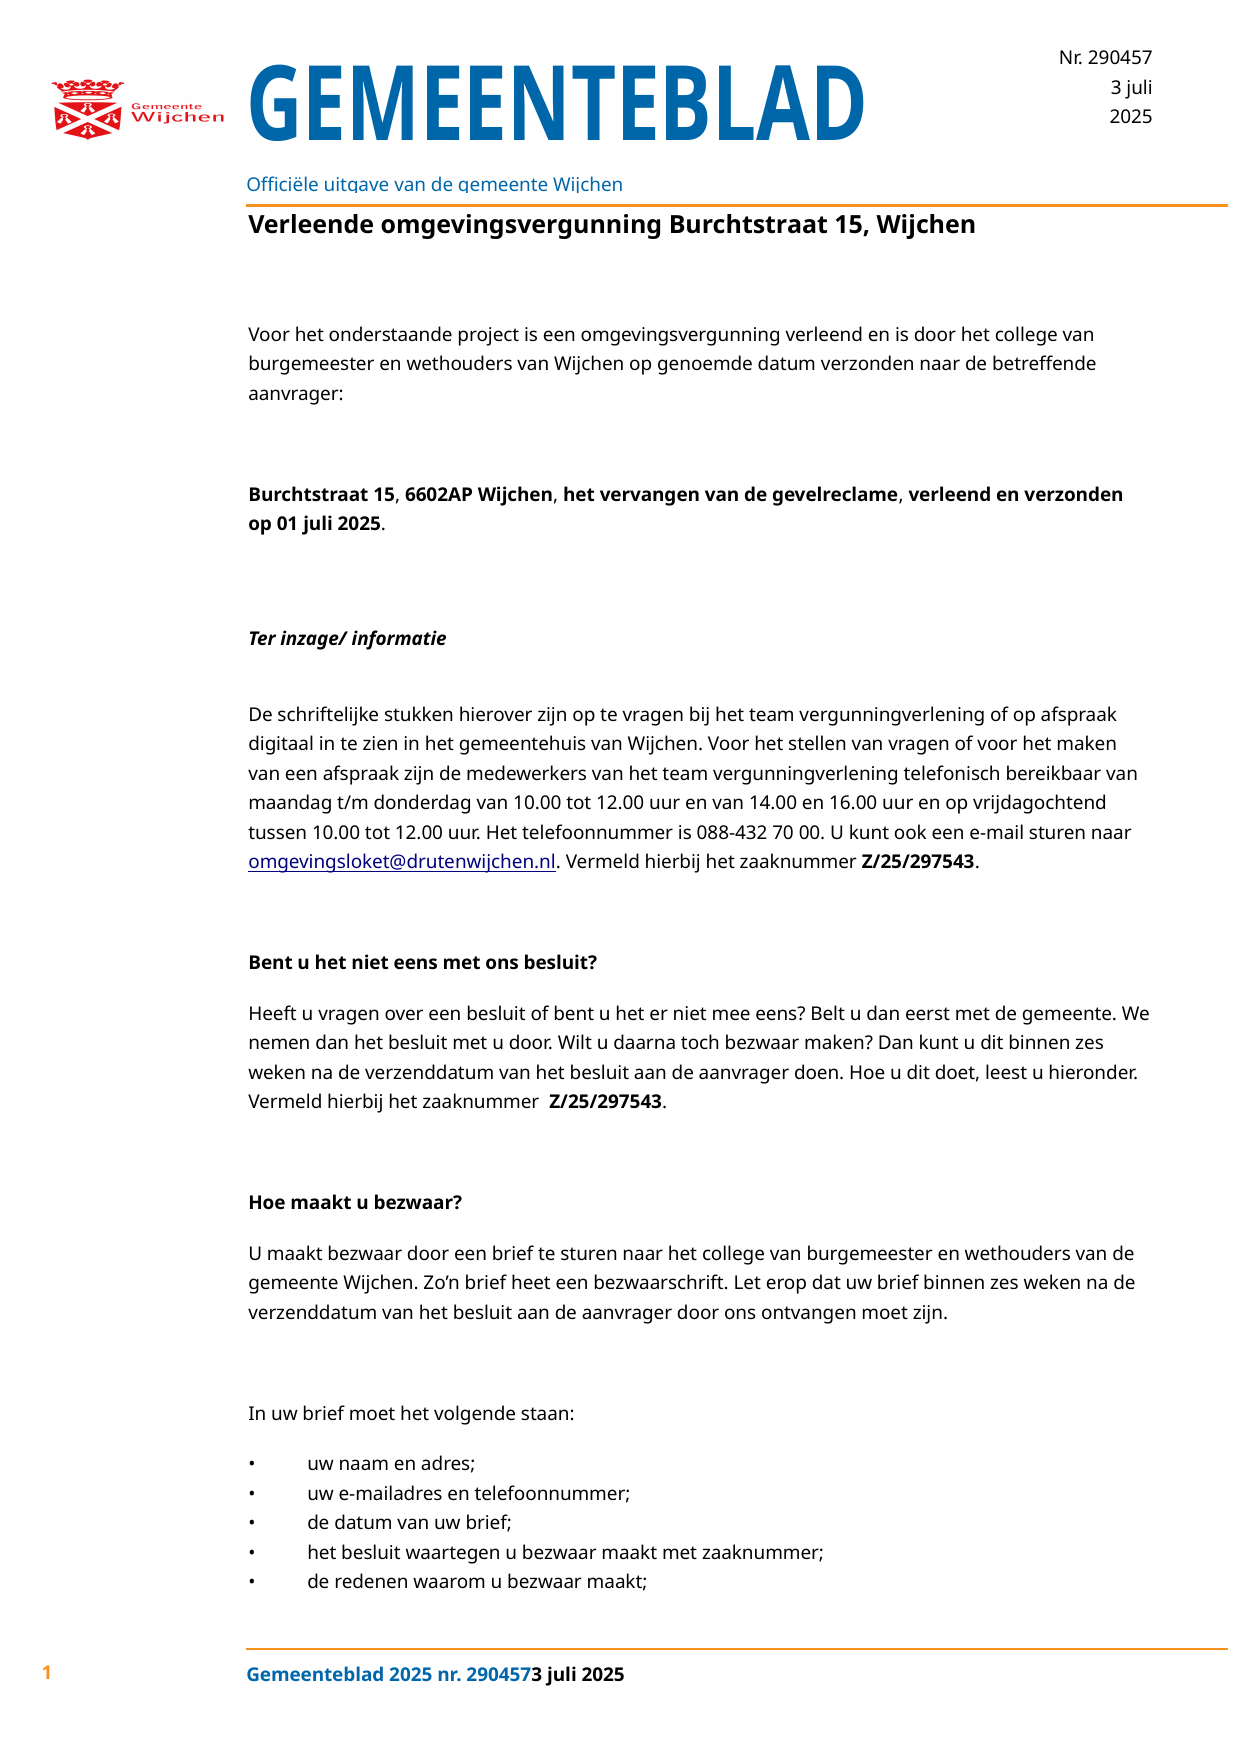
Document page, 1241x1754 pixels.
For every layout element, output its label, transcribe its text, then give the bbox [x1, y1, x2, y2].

text De schriftelijke stukken hierover zijn op te vragen bij het team vergunningverlening of op afspraak digitaal in te zien in het gemeentehuis van Wijchen. Voor het stellen van vragen of voor het maken van een afspraak zijn de medewerkers van het team vergunningverlening telefonisch bereikbaar van maandag t/m donderdag van 10.00 tot 12.00 uur en van 14.00 en 16.00 uur en op vrijdagochtend tussen 10.00 tot 12.00 uur. Het telefoonnummer is 088-432 70 00. U kunt ook een e-mail sturen naar omgevingsloket@drutenwijchen.nl. Vermeld hierbij het zaaknummer Z/25/297543. [248, 701, 1152, 874]
text Burchtstraat 15, 6602AP Wijchen, het vervangen van de gevelreclame, verleend en verzonden op 01 juli 2025. [248, 481, 1152, 536]
text Ter inzage/ informatie [248, 625, 1152, 650]
text Hoe maakt u bezwaar? [248, 1189, 1152, 1215]
text Heeft u vragen over een besluit of bent u het er niet mee eens? Belt u dan eerst met de gemeente. We nemen dan het besluit met u door. Wilt u daarna toch bezwaar maken? Dan kunt u dit binnen zes weken na de verzenddatum van het besluit aan de aanvrager doen. Hoe u dit doet, leest u hieronder. Vermeld hierbij het zaaknummer Z/25/297543. [248, 1000, 1152, 1114]
picture [41, 47, 231, 172]
text U maakt bezwaar door een brief te sturen naar het college van burgemeester en wethouders van de gemeente Wijchen. Zo’n brief heet een bezwaarschrift. Let erop dat uw brief binnen zes weken na de verzenddatum van het besluit aan de aanvrager door ons ontvangen moet zijn. [248, 1240, 1152, 1325]
list de redenen waarom u bezwaar maakt; [248, 1569, 1152, 1594]
list uw e-mailadres en telefoonnummer; [248, 1480, 1152, 1506]
text Bent u het niet eens met ons besluit? [248, 949, 1152, 975]
text In uw brief moet het volgende staan: [248, 1400, 1152, 1426]
text Verleende omgevingsvergunning Burchtstraat 15, Wijchen [248, 207, 1152, 241]
list de datum van uw brief; [248, 1509, 1152, 1535]
text Voor het onderstaande project is een omgevingsvergunning verleend en is door het college van burgemeester en wethouders van Wijchen op genoemde datum verzonden naar de betreffende aanvrager: [248, 321, 1152, 406]
list het besluit waartegen u bezwaar maakt met zaaknummer; [248, 1539, 1152, 1565]
list uw naam en adres; [248, 1450, 1152, 1476]
